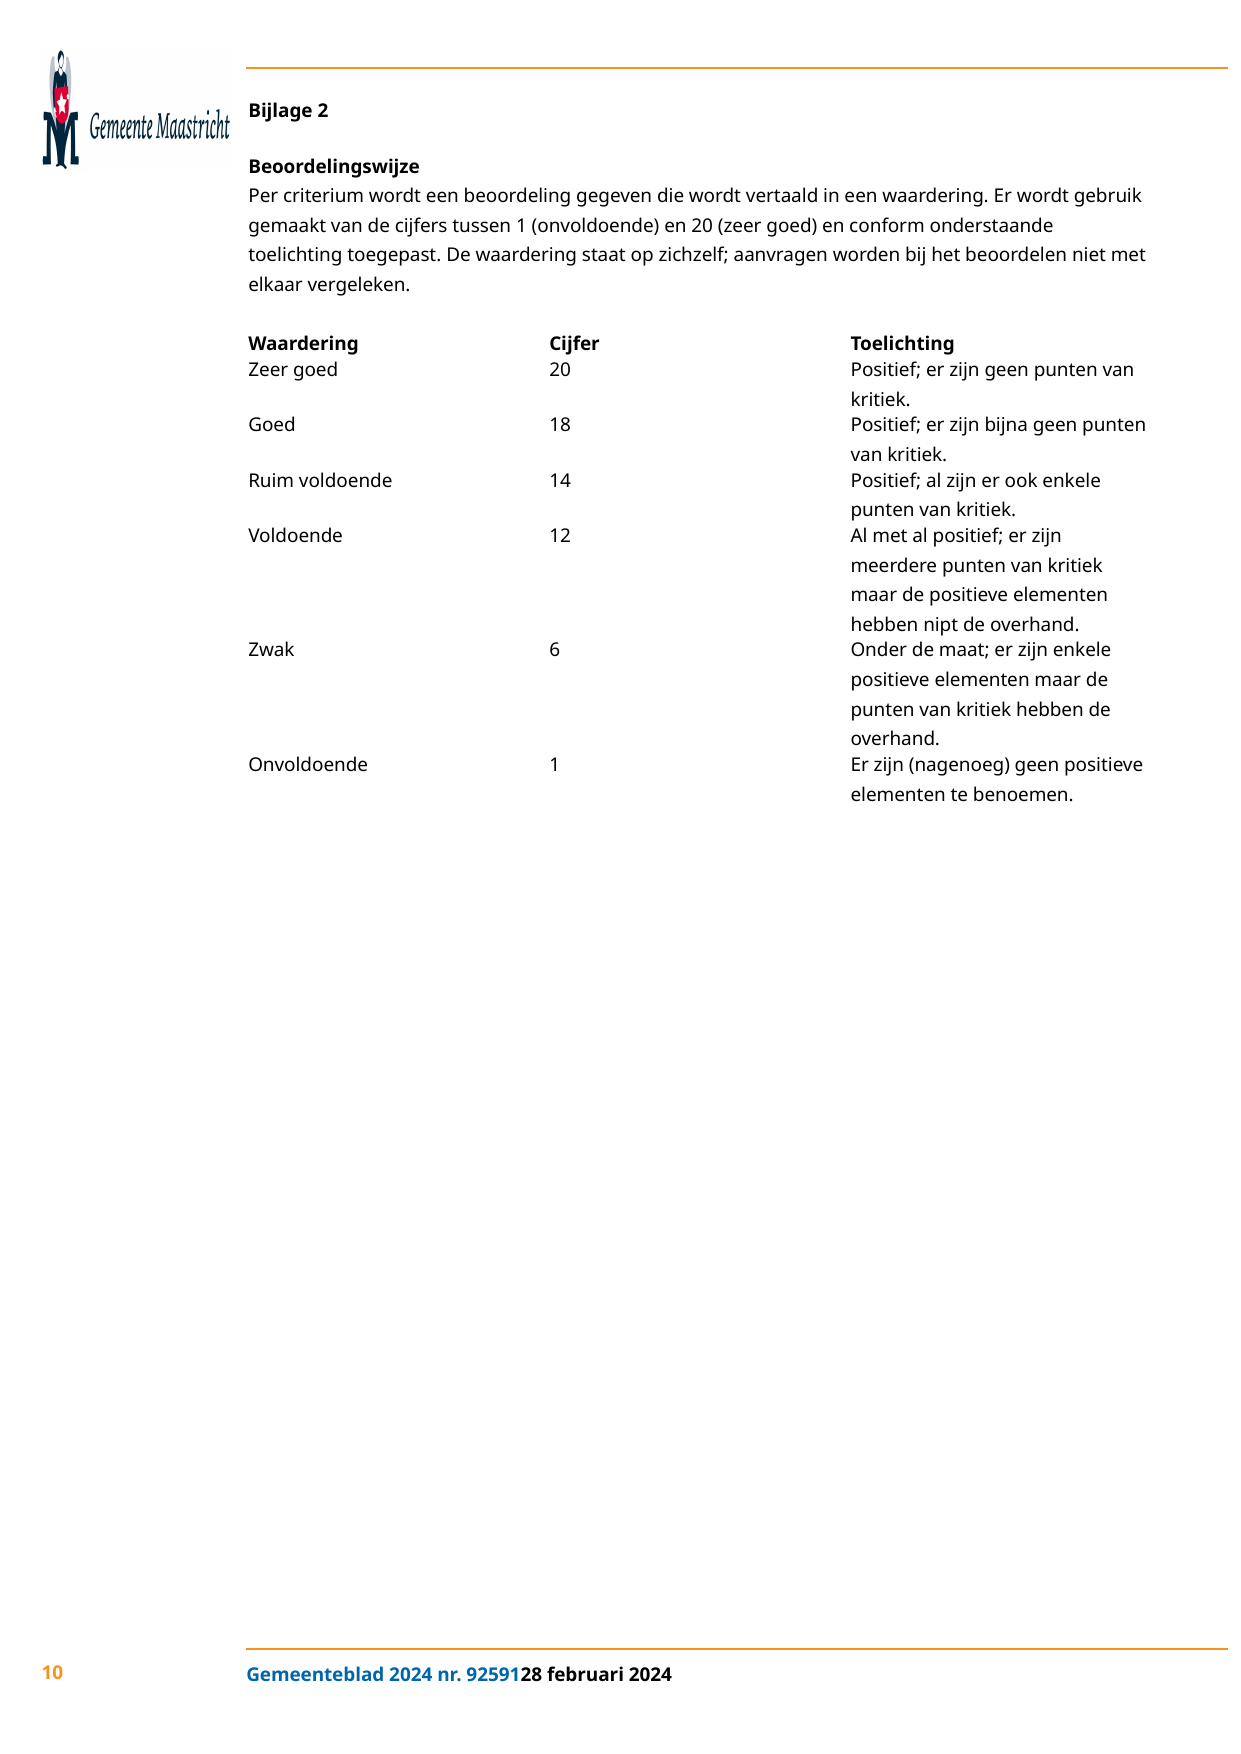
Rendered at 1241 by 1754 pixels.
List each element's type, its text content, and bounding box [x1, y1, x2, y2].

table_cell 14 [549, 467, 850, 522]
text Per criterium wordt een beoordeling gegeven die wordt vertaald in een waardering. Er wordt gebruik gemaakt van de cijfers tussen 1 (onvoldoende) en 20 (zeer goed) en conform onderstaande toelichting toegepast. De waardering staat op zichzelf; aanvragen worden bij het beoordelen niet met elkaar vergeleken. [248, 182, 1152, 297]
table_cell Voldoende [248, 522, 549, 637]
table_cell Zwak [248, 637, 549, 751]
text Beoordelingswijze [248, 153, 1152, 179]
table_cell 18 [549, 412, 850, 467]
table_cell Er zijn (nagenoeg) geen positieve elementen te benoemen. [850, 751, 1152, 806]
table_header Toelichting [850, 331, 1152, 356]
table_cell 20 [549, 356, 850, 412]
table_header Cijfer [549, 331, 850, 356]
table_cell Positief; al zijn er ook enkele punten van kritiek. [850, 467, 1152, 522]
table_cell Positief; er zijn geen punten van kritiek. [850, 356, 1152, 412]
table_cell 1 [549, 751, 850, 806]
table_cell 12 [549, 522, 850, 637]
picture [41, 47, 231, 172]
table_cell 6 [549, 637, 850, 751]
table_cell Zeer goed [248, 356, 549, 412]
text Bijlage 2 [248, 95, 1152, 123]
table_cell Positief; er zijn bijna geen punten van kritiek. [850, 412, 1152, 467]
table_cell Al met al positief; er zijn meerdere punten van kritiek maar de positieve elementen hebben nipt de overhand. [850, 522, 1152, 637]
table_cell Onder de maat; er zijn enkele positieve elementen maar de punten van kritiek hebben de overhand. [850, 637, 1152, 751]
table_header Waardering [248, 331, 549, 356]
table_cell Goed [248, 412, 549, 467]
table_cell Ruim voldoende [248, 467, 549, 522]
table_cell Onvoldoende [248, 751, 549, 806]
